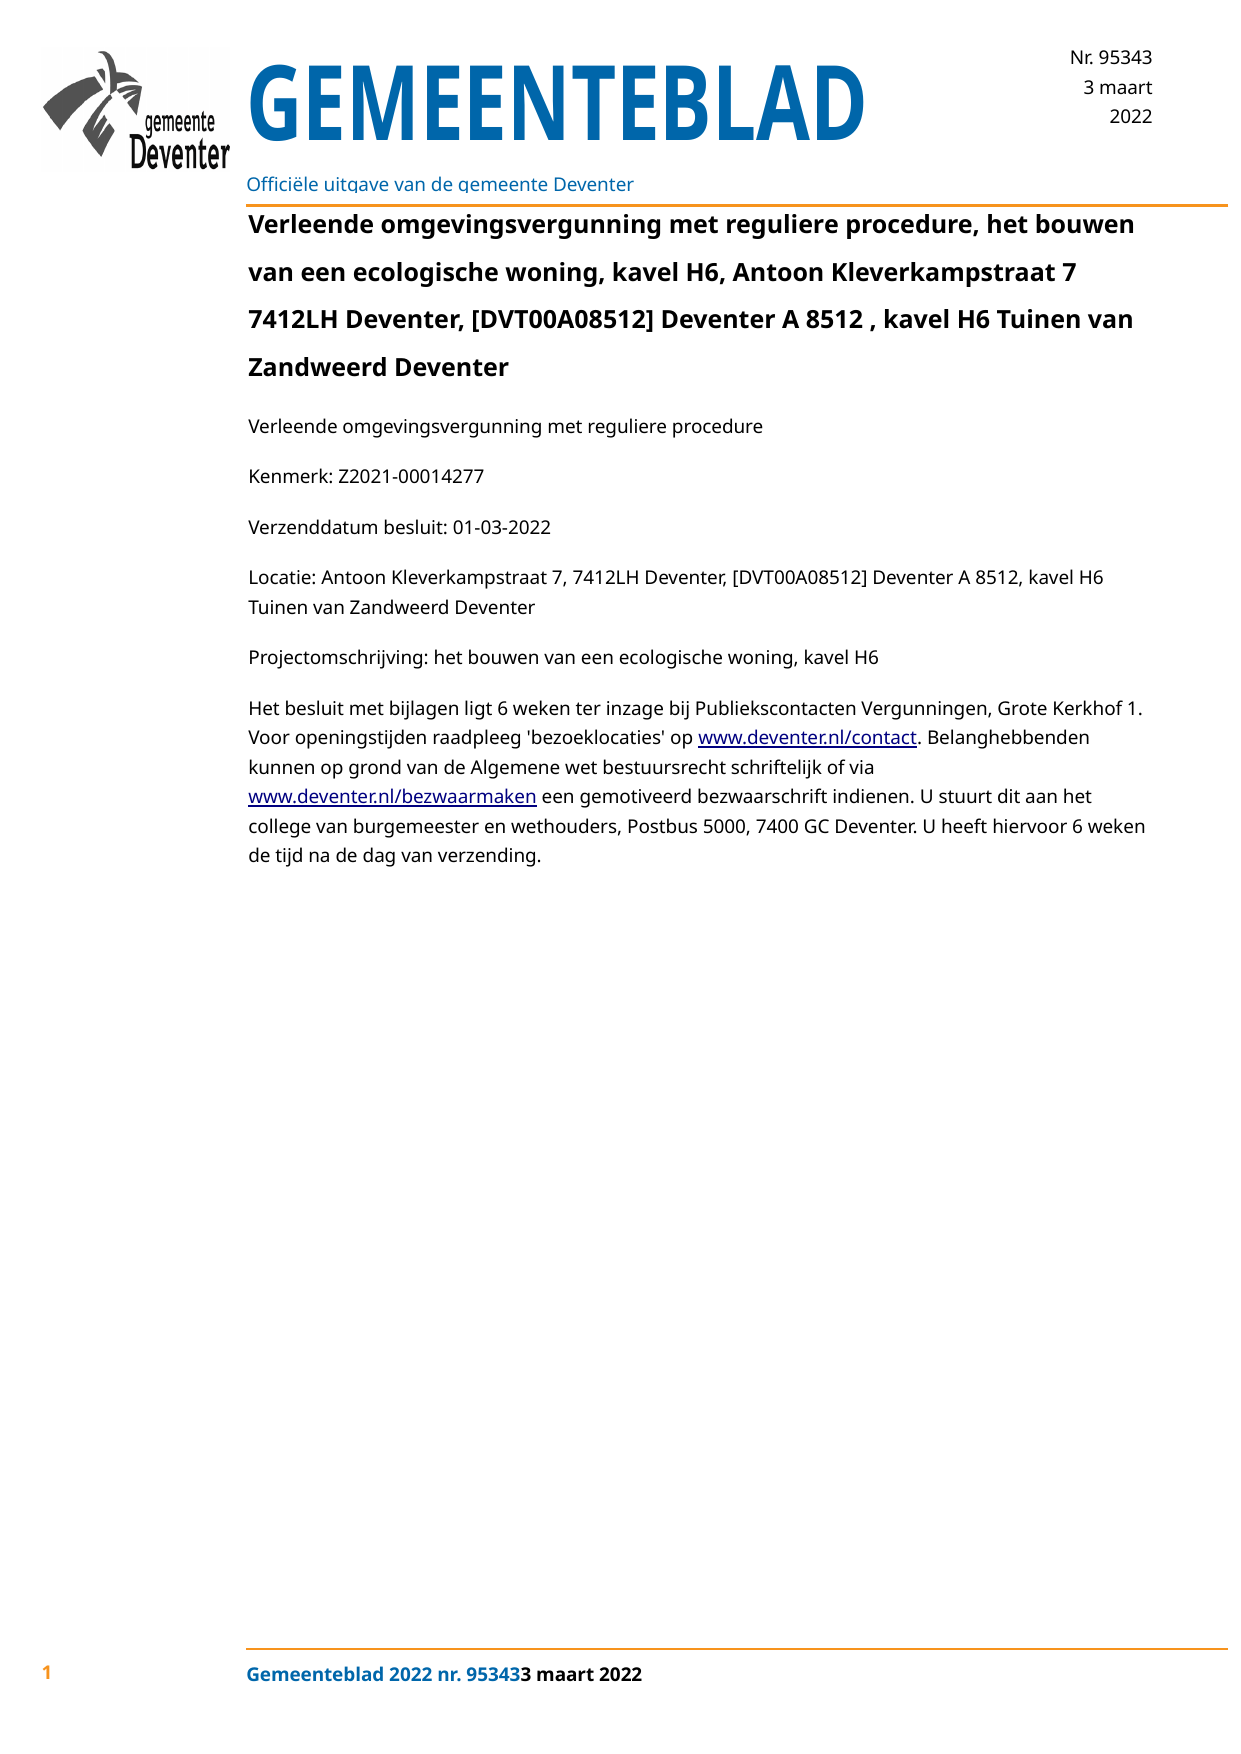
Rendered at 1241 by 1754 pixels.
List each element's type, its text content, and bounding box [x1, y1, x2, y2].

text Kenmerk: Z2021-00014277 [248, 463, 1152, 489]
text Verzenddatum besluit: 01-03-2022 [248, 514, 1152, 540]
text Projectomschrijving: het bouwen van een ecologische woning, kavel H6 [248, 644, 1152, 670]
text Locatie: Antoon Kleverkampstraat 7, 7412LH Deventer, [DVT00A08512] Deventer A 8512, kavel H6 Tuinen van Zandweerd Deventer [248, 564, 1152, 620]
text Het besluit met bijlagen ligt 6 weken ter inzage bij Publiekscontacten Vergunningen, Grote Kerkhof 1. Voor openingstijden raadpleeg 'bezoeklocaties' op www.deventer.nl/contact. Belanghebbenden kunnen op grond van de Algemene wet bestuursrecht schriftelijk of via www.deventer.nl/bezwaarmaken een gemotiveerd bezwaarschrift indienen. U stuurt dit aan het college van burgemeester en wethouders, Postbus 5000, 7400 GC Deventer. U heeft hiervoor 6 weken de tijd na de dag van verzending. [248, 695, 1152, 868]
text Verleende omgevingsvergunning met reguliere procedure, het bouwen van een ecologische woning, kavel H6, Antoon Kleverkampstraat 7 7412LH Deventer, [DVT00A08512] Deventer A 8512 , kavel H6 Tuinen van Zandweerd Deventer [248, 207, 1152, 384]
text Verleende omgevingsvergunning met reguliere procedure [248, 413, 1152, 439]
picture [41, 47, 231, 172]
